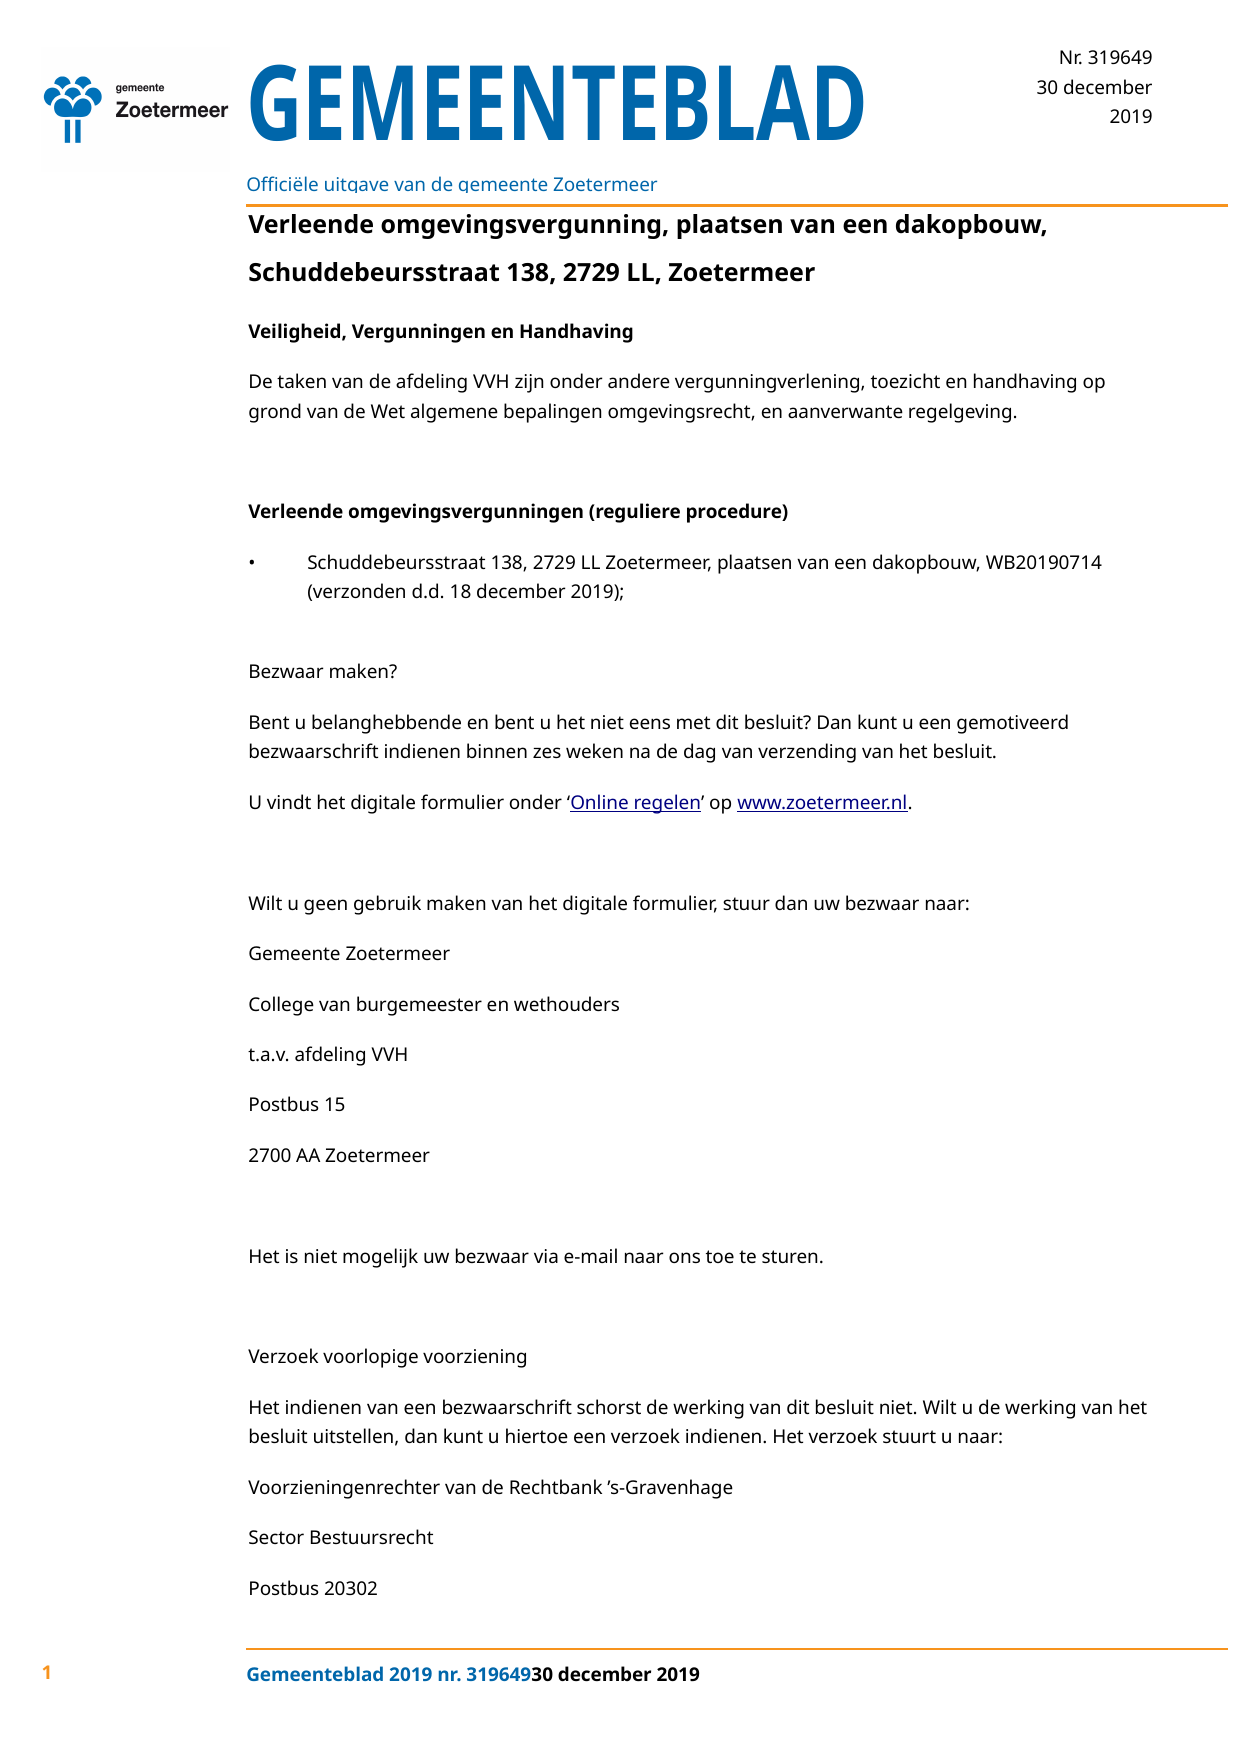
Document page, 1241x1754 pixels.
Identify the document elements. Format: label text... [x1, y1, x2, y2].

text Sector Bestuursrecht [248, 1524, 1152, 1550]
text Postbus 20302 [248, 1575, 1152, 1601]
text Wilt u geen gebruik maken van het digitale formulier, stuur dan uw bezwaar naar: [248, 890, 1152, 916]
text Het is niet mogelijk uw bezwaar via e-mail naar ons toe te sturen. [248, 1243, 1152, 1269]
text Postbus 15 [248, 1092, 1152, 1117]
text Bent u belanghebbende en bent u het niet eens met dit besluit? Dan kunt u een gemotiveerd bezwaarschrift indienen binnen zes weken na de dag van verzending van het besluit. [248, 709, 1152, 764]
text Gemeente Zoetermeer [248, 940, 1152, 966]
text Bezwaar maken? [248, 659, 1152, 684]
picture [41, 47, 231, 172]
text Verleende omgevingsvergunning, plaatsen van een dakopbouw, Schuddebeursstraat 138, 2729 LL, Zoetermeer [248, 207, 1152, 288]
text De taken van de afdeling VVH zijn onder andere vergunningverlening, toezicht en handhaving op grond van de Wet algemene bepalingen omgevingsrecht, en aanverwante regelgeving. [248, 368, 1152, 424]
text t.a.v. afdeling VVH [248, 1041, 1152, 1067]
list Schuddebeursstraat 138, 2729 LL Zoetermeer, plaatsen van een dakopbouw, WB20190714 (verzonden d.d. 18 december 2019); [248, 549, 1152, 604]
text Verzoek voorlopige voorziening [248, 1344, 1152, 1369]
text Verleende omgevingsvergunningen (reguliere procedure) [248, 499, 1152, 524]
text College van burgemeester en wethouders [248, 991, 1152, 1017]
text 2700 AA Zoetermeer [248, 1142, 1152, 1168]
text Voorzieningenrechter van de Rechtbank ’s-Gravenhage [248, 1474, 1152, 1500]
text Het indienen van een bezwaarschrift schorst de werking van dit besluit niet. Wilt u de werking van het besluit uitstellen, dan kunt u hiertoe een verzoek indienen. Het verzoek stuurt u naar: [248, 1394, 1152, 1449]
text U vindt het digitale formulier onder ‘Online regelen’ op www.zoetermeer.nl. [248, 789, 1152, 815]
text Veiligheid, Vergunningen en Handhaving [248, 318, 1152, 344]
